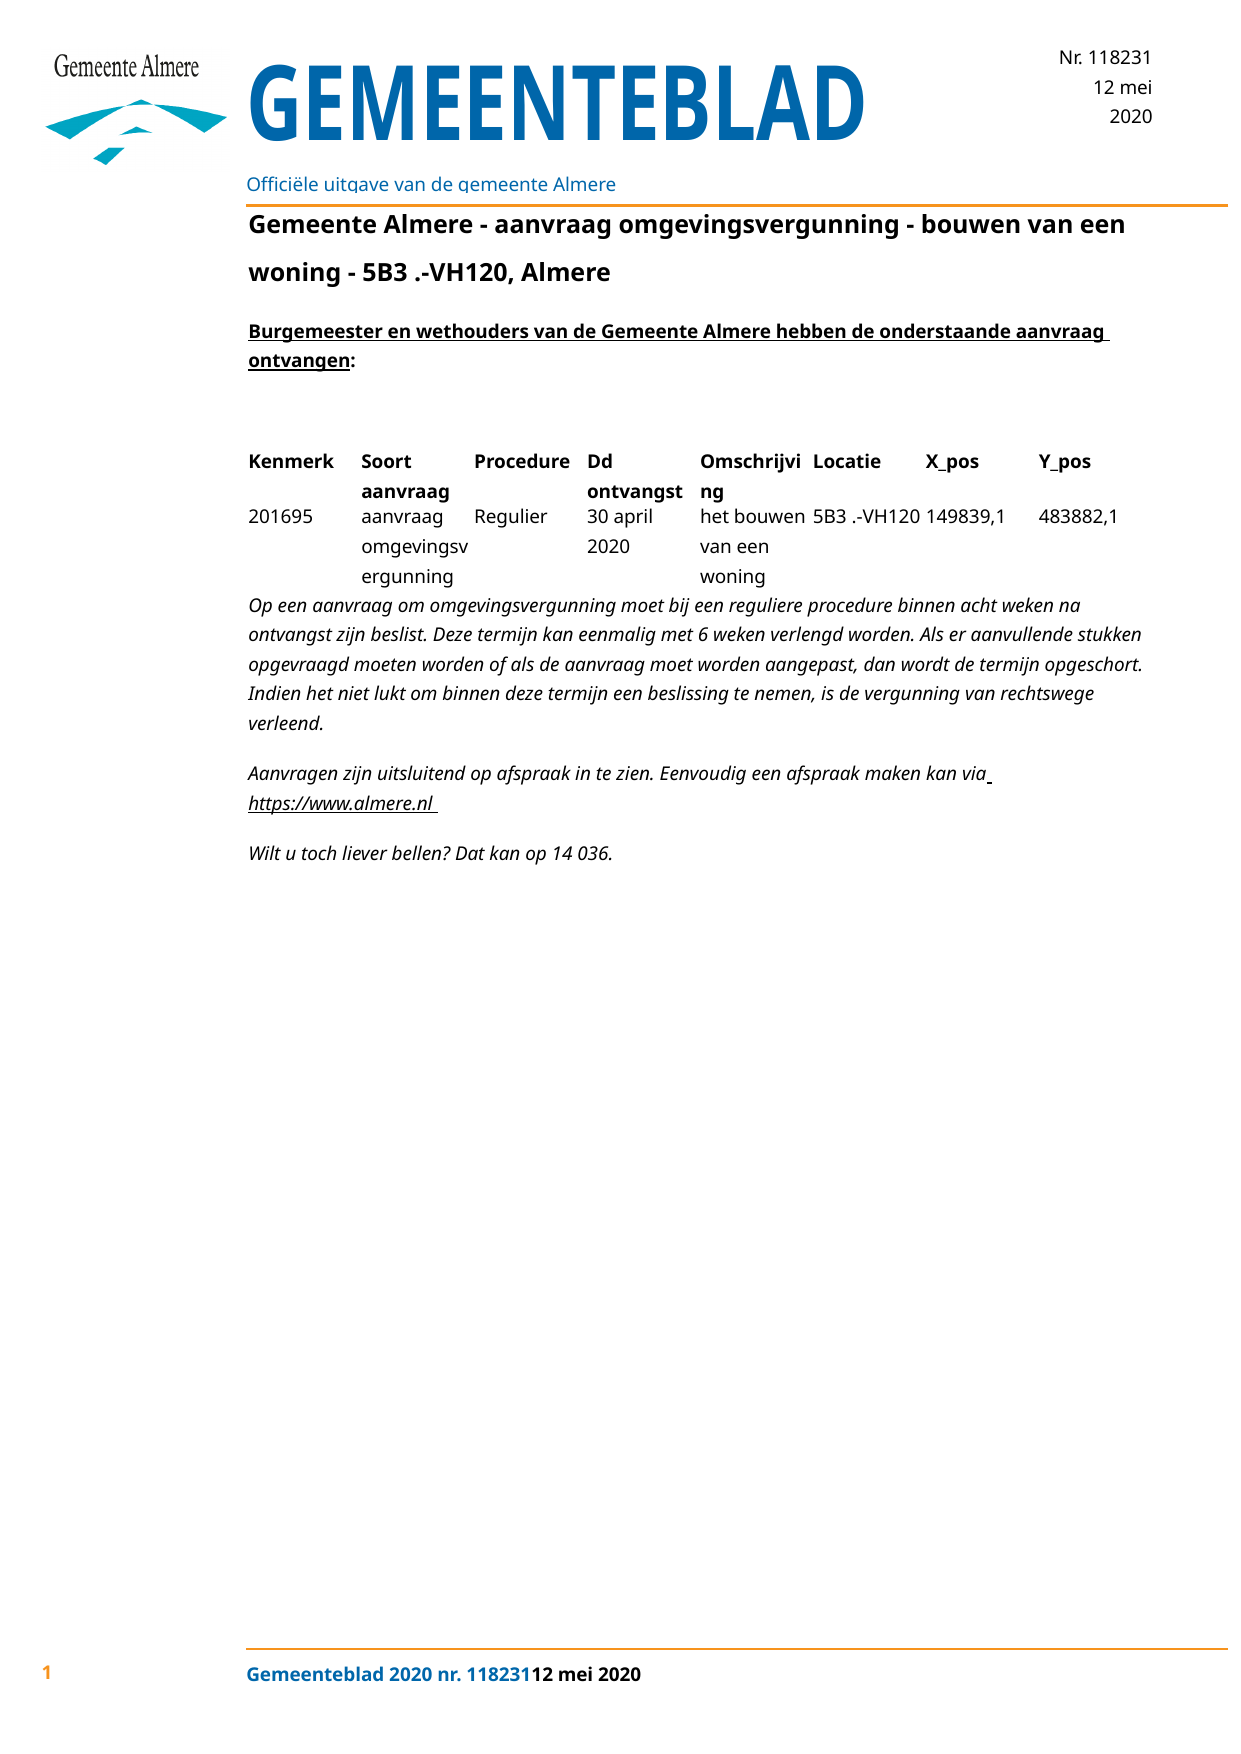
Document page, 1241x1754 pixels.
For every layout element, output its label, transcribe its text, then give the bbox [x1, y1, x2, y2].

table_cell 483882,1 [1039, 504, 1152, 589]
text Aanvragen zijn uitsluitend op afspraak in te zien. Eenvoudig een afspraak maken kan via https://www.almere.nl [248, 761, 1152, 816]
picture [41, 47, 231, 172]
table_cell 5B3 .-VH120 [813, 504, 926, 589]
table_cell Regulier [474, 504, 587, 589]
table_header Soort aanvraag [361, 449, 474, 504]
table_cell 201695 [248, 504, 361, 589]
table_cell 30 april 2020 [587, 504, 700, 589]
text Burgemeester en wethouders van de Gemeente Almere hebben de onderstaande aanvraag ontvangen: [248, 318, 1152, 373]
text Gemeente Almere - aanvraag omgevingsvergunning - bouwen van een woning - 5B3 .-VH120, Almere [248, 207, 1152, 288]
table_cell het bouwen van een woning [700, 504, 813, 589]
text Op een aanvraag om omgevingsvergunning moet bij een reguliere procedure binnen acht weken na ontvangst zijn beslist. Deze termijn kan eenmalig met 6 weken verlengd worden. Als er aanvullende stukken opgevraagd moeten worden of als de aanvraag moet worden aangepast, dan wordt de termijn opgeschort. Indien het niet lukt om binnen deze termijn een beslissing te nemen, is de vergunning van rechtswege verleend. [248, 592, 1152, 736]
text Wilt u toch liever bellen? Dat kan op 14 036. [248, 841, 1152, 866]
table_header Locatie [813, 449, 926, 504]
table_header Kenmerk [248, 449, 361, 504]
table_cell 149839,1 [926, 504, 1038, 589]
table_cell aanvraag omgevingsvergunning [361, 504, 474, 589]
table_header Procedure [474, 449, 587, 504]
table_header Dd ontvangst [587, 449, 700, 504]
table_header Omschrijving [700, 449, 813, 504]
table_header Y_pos [1039, 449, 1152, 504]
table_header X_pos [926, 449, 1038, 504]
